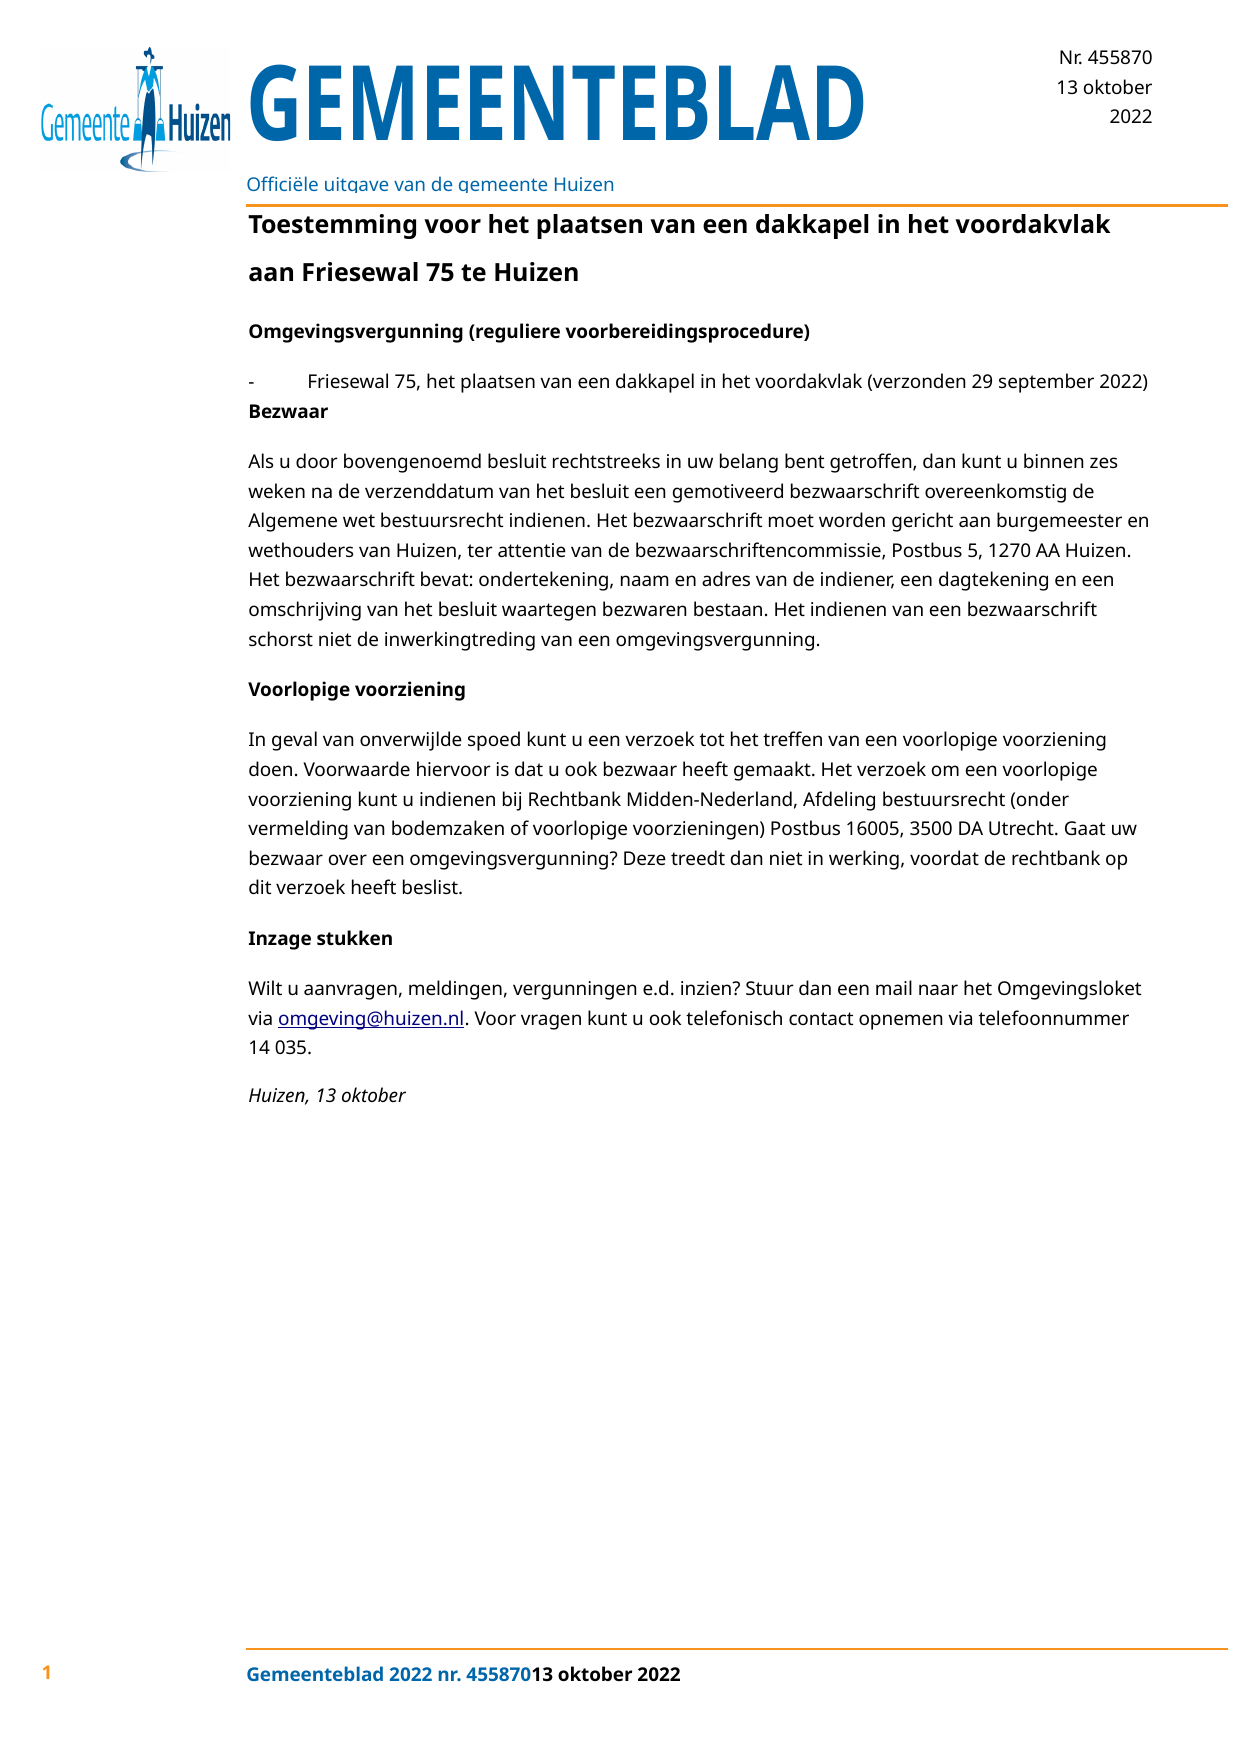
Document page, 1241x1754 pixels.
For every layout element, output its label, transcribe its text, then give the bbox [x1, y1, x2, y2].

text Inzage stukken [248, 925, 1152, 951]
text Huizen, 13 oktober [248, 1082, 1152, 1108]
text Omgevingsvergunning (reguliere voorbereidingsprocedure) [248, 318, 1152, 344]
text Voorlopige voorziening [248, 676, 1152, 702]
list Friesewal 75, het plaatsen van een dakkapel in het voordakvlak (verzonden 29 september 2022) [248, 368, 1152, 394]
text Als u door bovengenoemd besluit rechtstreeks in uw belang bent getroffen, dan kunt u binnen zes weken na de verzenddatum van het besluit een gemotiveerd bezwaarschrift overeenkomstig de Algemene wet bestuursrecht indienen. Het bezwaarschrift moet worden gericht aan burgemeester en wethouders van Huizen, ter attentie van de bezwaarschriftencommissie, Postbus 5, 1270 AA Huizen. Het bezwaarschrift bevat: ondertekening, naam en adres van de indiener, een dagtekening en een omschrijving van het besluit waartegen bezwaren bestaan. Het indienen van een bezwaarschrift schorst niet de inwerkingtreding van een omgevingsvergunning. [248, 448, 1152, 652]
text Toestemming voor het plaatsen van een dakkapel in het voordakvlak aan Friesewal 75 te Huizen [248, 207, 1152, 288]
text Bezwaar [248, 398, 1152, 424]
picture [41, 47, 231, 172]
text In geval van onverwijlde spoed kunt u een verzoek tot het treffen van een voorlopige voorziening doen. Voorwaarde hiervoor is dat u ook bezwaar heeft gemaakt. Het verzoek om een voorlopige voorziening kunt u indienen bij Rechtbank Midden-Nederland, Afdeling bestuursrecht (onder vermelding van bodemzaken of voorlopige voorzieningen) Postbus 16005, 3500 DA Utrecht. Gaat uw bezwaar over een omgevingsvergunning? Deze treedt dan niet in werking, voordat de rechtbank op dit verzoek heeft beslist. [248, 727, 1152, 900]
text Wilt u aanvragen, meldingen, vergunningen e.d. inzien? Stuur dan een mail naar het Omgevingsloket via omgeving@huizen.nl. Voor vragen kunt u ook telefonisch contact opnemen via telefoonnummer 14 035. [248, 975, 1152, 1060]
